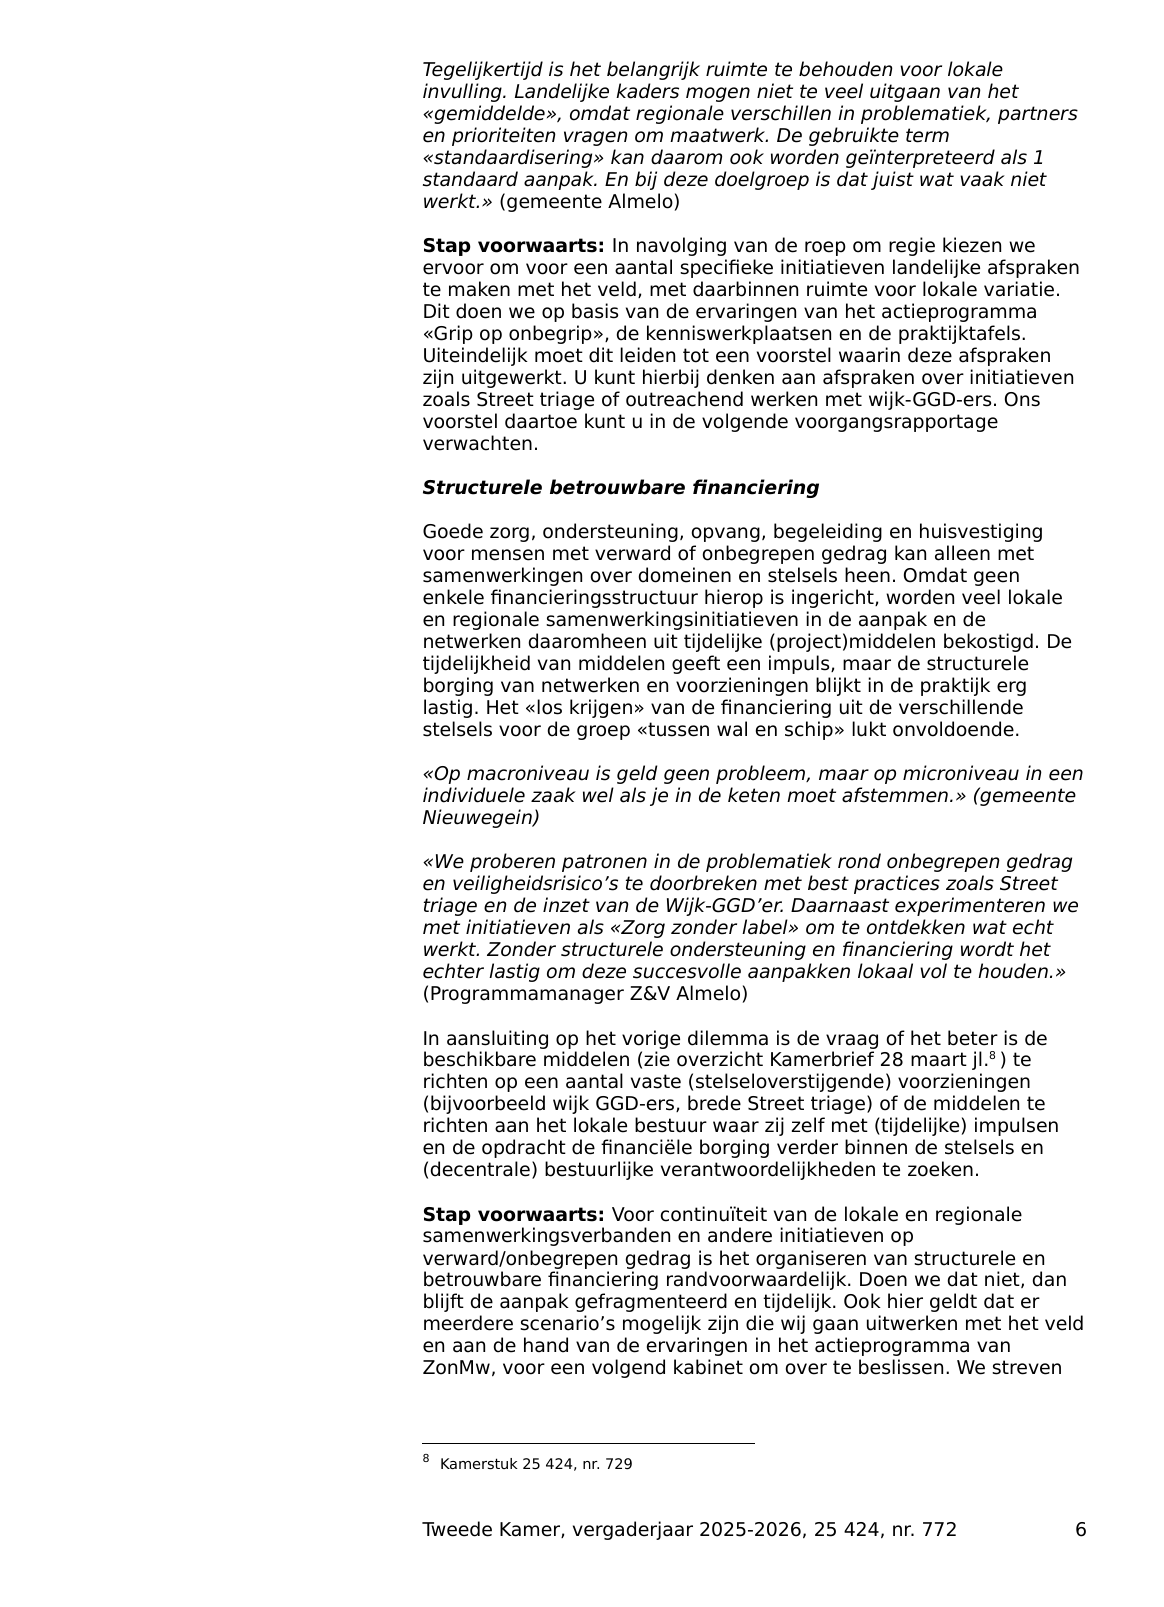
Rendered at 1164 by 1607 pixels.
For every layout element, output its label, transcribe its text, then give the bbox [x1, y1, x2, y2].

subtitle Structurele betrouwbare financiering [422, 477, 1087, 499]
text Stap voorwaarts: Voor continuïteit van de lokale en regionale samenwerkingsverbanden en andere initiatieven op verward/onbegrepen gedrag is het organiseren van structurele en betrouwbare financiering randvoorwaardelijk. Doen we dat niet, dan blijft de aanpak gefragmenteerd en tijdelijk. Ook hier geldt dat er meerdere scenario’s mogelijk zijn die wij gaan uitwerken met het veld en aan de hand van de ervaringen in het actieprogramma van ZonMw, voor een volgend kabinet om over te beslissen. We streven [422, 1203, 1087, 1379]
text Tegelijkertijd is het belangrijk ruimte te behouden voor lokale invulling. Landelijke kaders mogen niet te veel uitgaan van het «gemiddelde», omdat regionale verschillen in problematiek, partners en prioriteiten vragen om maatwerk. De gebruikte term «standaardisering» kan daarom ook worden geïnterpreteerd als 1 standaard aanpak. En bij deze doelgroep is dat juist wat vaak niet werkt.» (gemeente Almelo) [422, 59, 1087, 213]
text «We proberen patronen in de problematiek rond onbegrepen gedrag en veiligheidsrisico’s te doorbreken met best practices zoals Street triage en de inzet van de Wijk-GGD’er. Daarnaast experimenteren we met initiatieven als «Zorg zonder label» om te ontdekken wat echt werkt. Zonder structurele ondersteuning en financiering wordt het echter lastig om deze succesvolle aanpakken lokaal vol te houden.» (Programmamanager Z&V Almelo) [422, 851, 1087, 1005]
subtitle «Op macroniveau is geld geen probleem, maar op microniveau in een individuele zaak wel als je in de keten moet afstemmen.» (gemeente Nieuwegein) [422, 763, 1087, 829]
text Kamerstuk 25 424, nr. 729 [422, 1452, 1087, 1474]
text Stap voorwaarts: In navolging van de roep om regie kiezen we ervoor om voor een aantal specifieke initiatieven landelijke afspraken te maken met het veld, met daarbinnen ruimte voor lokale variatie. Dit doen we op basis van de ervaringen van het actieprogramma «Grip op onbegrip», de kenniswerkplaatsen en de praktijktafels. Uiteindelijk moet dit leiden tot een voorstel waarin deze afspraken zijn uitgewerkt. U kunt hierbij denken aan afspraken over initiatieven zoals Street triage of outreachend werken met wijk-GGD-ers. Ons voorstel daartoe kunt u in de volgende voorgangsrapportage verwachten. [422, 235, 1087, 455]
text In aansluiting op het vorige dilemma is de vraag of het beter is de beschikbare middelen (zie overzicht Kamerbrief 28 maart jl.) te richten op een aantal vaste (stelseloverstijgende) voorzieningen (bijvoorbeeld wijk GGD-ers, brede Street triage) of de middelen te richten aan het lokale bestuur waar zij zelf met (tijdelijke) impulsen en de opdracht de financiële borging verder binnen de stelsels en (decentrale) bestuurlijke verantwoordelijkheden te zoeken. [422, 1027, 1087, 1181]
text Goede zorg, ondersteuning, opvang, begeleiding en huisvestiging voor mensen met verward of onbegrepen gedrag kan alleen met samenwerkingen over domeinen en stelsels heen. Omdat geen enkele financieringsstructuur hierop is ingericht, worden veel lokale en regionale samenwerkingsinitiatieven in de aanpak en de netwerken daaromheen uit tijdelijke (project)middelen bekostigd. De tijdelijkheid van middelen geeft een impuls, maar de structurele borging van netwerken en voorzieningen blijkt in de praktijk erg lastig. Het «los krijgen» van de financiering uit de verschillende stelsels voor de groep «tussen wal en schip» lukt onvoldoende. [422, 521, 1087, 741]
